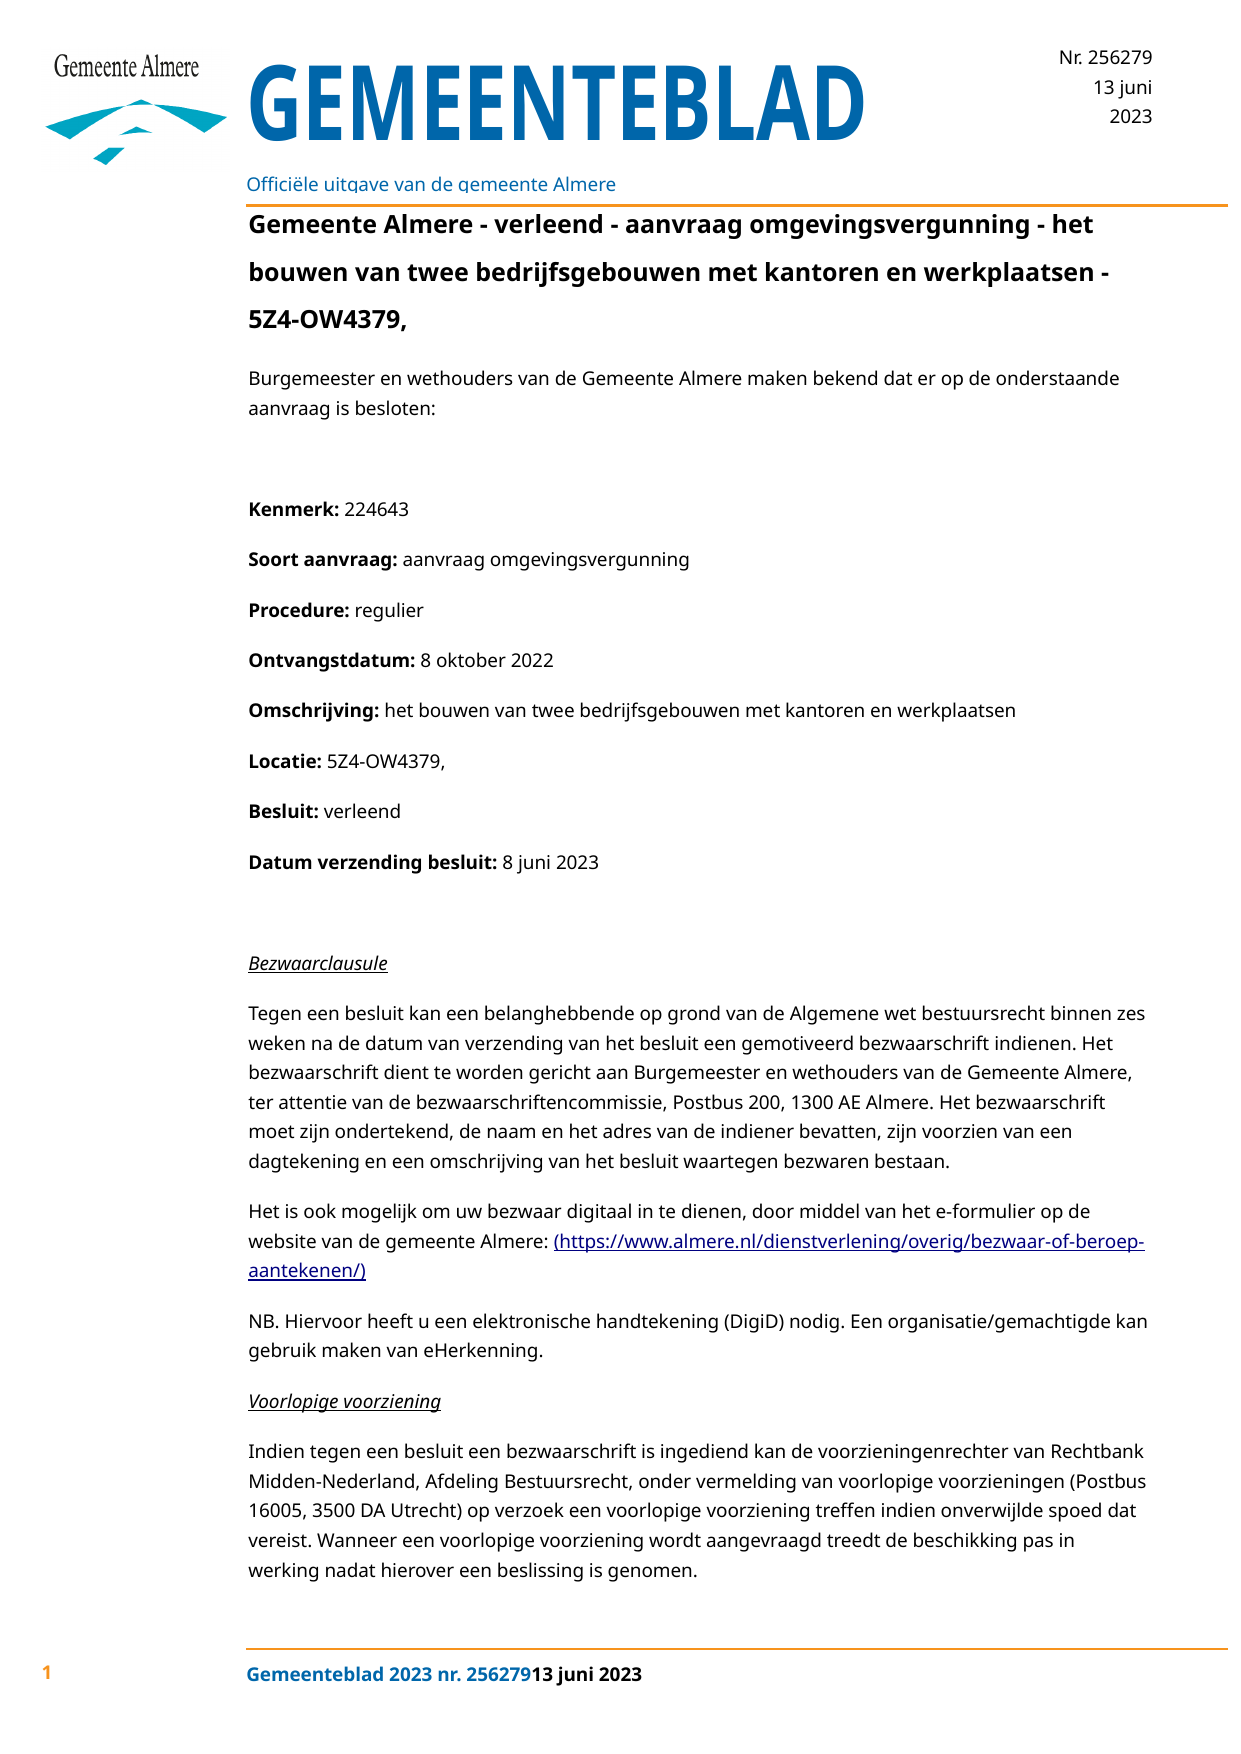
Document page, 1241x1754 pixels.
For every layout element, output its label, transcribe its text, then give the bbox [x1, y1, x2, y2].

text Bezwaarclausule [248, 950, 1152, 975]
picture [41, 47, 231, 172]
text Omschrijving: het bouwen van twee bedrijfsgebouwen met kantoren en werkplaatsen [248, 698, 1152, 723]
text Indien tegen een besluit een bezwaarschrift is ingediend kan de voorzieningenrechter van Rechtbank Midden-Nederland, Afdeling Bestuursrecht, onder vermelding van voorlopige voorzieningen (Postbus 16005, 3500 DA Utrecht) op verzoek een voorlopige voorziening treffen indien onverwijlde spoed dat vereist. Wanneer een voorlopige voorziening wordt aangevraagd treedt de beschikking pas in werking nadat hierover een beslissing is genomen. [248, 1438, 1152, 1582]
text Datum verzending besluit: 8 juni 2023 [248, 849, 1152, 874]
text Ontvangstdatum: 8 oktober 2022 [248, 647, 1152, 673]
text Procedure: regulier [248, 597, 1152, 622]
text Voorlopige voorziening [248, 1388, 1152, 1414]
text Locatie: 5Z4-OW4379, [248, 748, 1152, 774]
text NB. Hiervoor heeft u een elektronische handtekening (DigiD) nodig. Een organisatie/gemachtigde kan gebruik maken van eHerkenning. [248, 1308, 1152, 1363]
text Gemeente Almere - verleend - aanvraag omgevingsvergunning - het bouwen van twee bedrijfsgebouwen met kantoren en werkplaatsen - 5Z4-OW4379, [248, 207, 1152, 336]
text Besluit: verleend [248, 798, 1152, 824]
text Het is ook mogelijk om uw bezwaar digitaal in te dienen, door middel van het e-formulier op de website van de gemeente Almere: (https://www.almere.nl/dienstverlening/overig/bezwaar-of-beroep-aantekenen/) [248, 1198, 1152, 1283]
text Soort aanvraag: aanvraag omgevingsvergunning [248, 546, 1152, 572]
text Tegen een besluit kan een belanghebbende op grond van de Algemene wet bestuursrecht binnen zes weken na de datum van verzending van het besluit een gemotiveerd bezwaarschrift indienen. Het bezwaarschrift dient te worden gericht aan Burgemeester en wethouders van de Gemeente Almere, ter attentie van de bezwaarschriftencommissie, Postbus 200, 1300 AE Almere. Het bezwaarschrift moet zijn ondertekend, de naam en het adres van de indiener bevatten, zijn voorzien van een dagtekening en een omschrijving van het besluit waartegen bezwaren bestaan. [248, 1000, 1152, 1174]
text Burgemeester en wethouders van de Gemeente Almere maken bekend dat er op de onderstaande aanvraag is besloten: [248, 366, 1152, 421]
text Kenmerk: 224643 [248, 496, 1152, 522]
